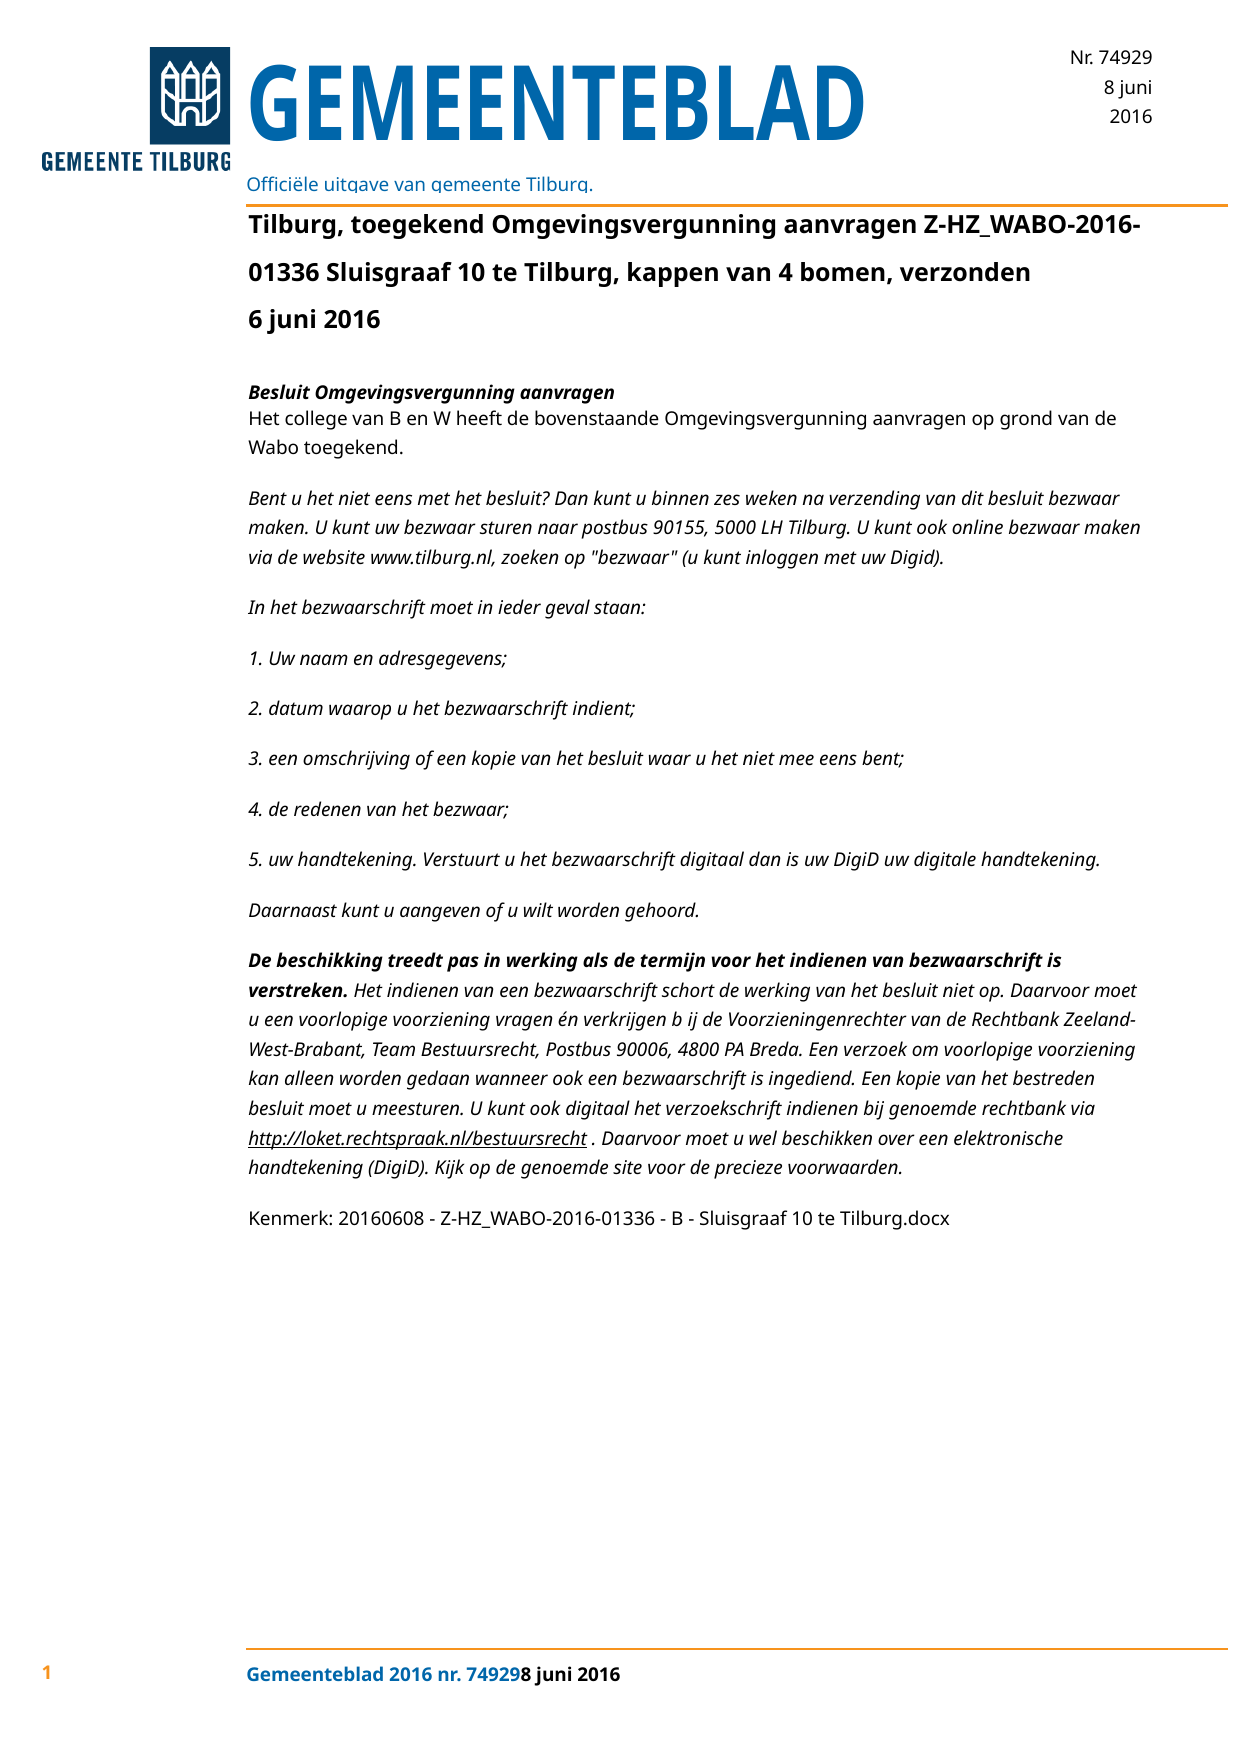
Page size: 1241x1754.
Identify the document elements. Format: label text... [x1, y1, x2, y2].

text 4. de redenen van het bezwaar; [248, 796, 1152, 822]
text 5. uw handtekening. Verstuurt u het bezwaarschrift digitaal dan is uw DigiD uw digitale handtekening. [248, 846, 1152, 872]
text In het bezwaarschrift moet in ieder geval staan: [248, 594, 1152, 620]
text 3. een omschrijving of een kopie van het besluit waar u het niet mee eens bent; [248, 746, 1152, 771]
text Bent u het niet eens met het besluit? Dan kunt u binnen zes weken na verzending van dit besluit bezwaar maken. U kunt uw bezwaar sturen naar postbus 90155, 5000 LH Tilburg. U kunt ook online bezwaar maken via de website www.tilburg.nl, zoeken op "bezwaar" (u kunt inloggen met uw Digid). [248, 485, 1152, 570]
text Tilburg, toegekend Omgevingsvergunning aanvragen Z-HZ_WABO-2016-01336 Sluisgraaf 10 te Tilburg, kappen van 4 bomen, verzonden 6 juni 2016 [248, 207, 1152, 336]
text 1. Uw naam en adresgegevens; [248, 645, 1152, 671]
text 2. datum waarop u het bezwaarschrift indient; [248, 695, 1152, 721]
text Het college van B en W heeft de bovenstaande Omgevingsvergunning aanvragen op grond van de Wabo toegekend. [248, 405, 1152, 460]
picture [41, 47, 231, 172]
text Kenmerk: 20160608 - Z-HZ_WABO-2016-01336 - B - Sluisgraaf 10 te Tilburg.docx [248, 1205, 1152, 1231]
text De beschikking treedt pas in werking als de termijn voor het indienen van bezwaarschrift is verstreken. Het indienen van een bezwaarschrift schort de werking van het besluit niet op. Daarvoor moet u een voorlopige voorziening vragen én verkrijgen b ij de Voorzieningenrechter van de Rechtbank Zeeland-West-Brabant, Team Bestuursrecht, Postbus 90006, 4800 PA Breda. Een verzoek om voorlopige voorziening kan alleen worden gedaan wanneer ook een bezwaarschrift is ingediend. Een kopie van het bestreden besluit moet u meesturen. U kunt ook digitaal het verzoekschrift indienen bij genoemde rechtbank via http://loket.rechtspraak.nl/bestuursrecht . Daarvoor moet u wel beschikken over een elektronische handtekening (DigiD). Kijk op de genoemde site voor de precieze voorwaarden. [248, 947, 1152, 1180]
text Daarnaast kunt u aangeven of u wilt worden gehoord. [248, 897, 1152, 923]
text Besluit Omgevingsvergunning aanvragen [248, 379, 1152, 405]
